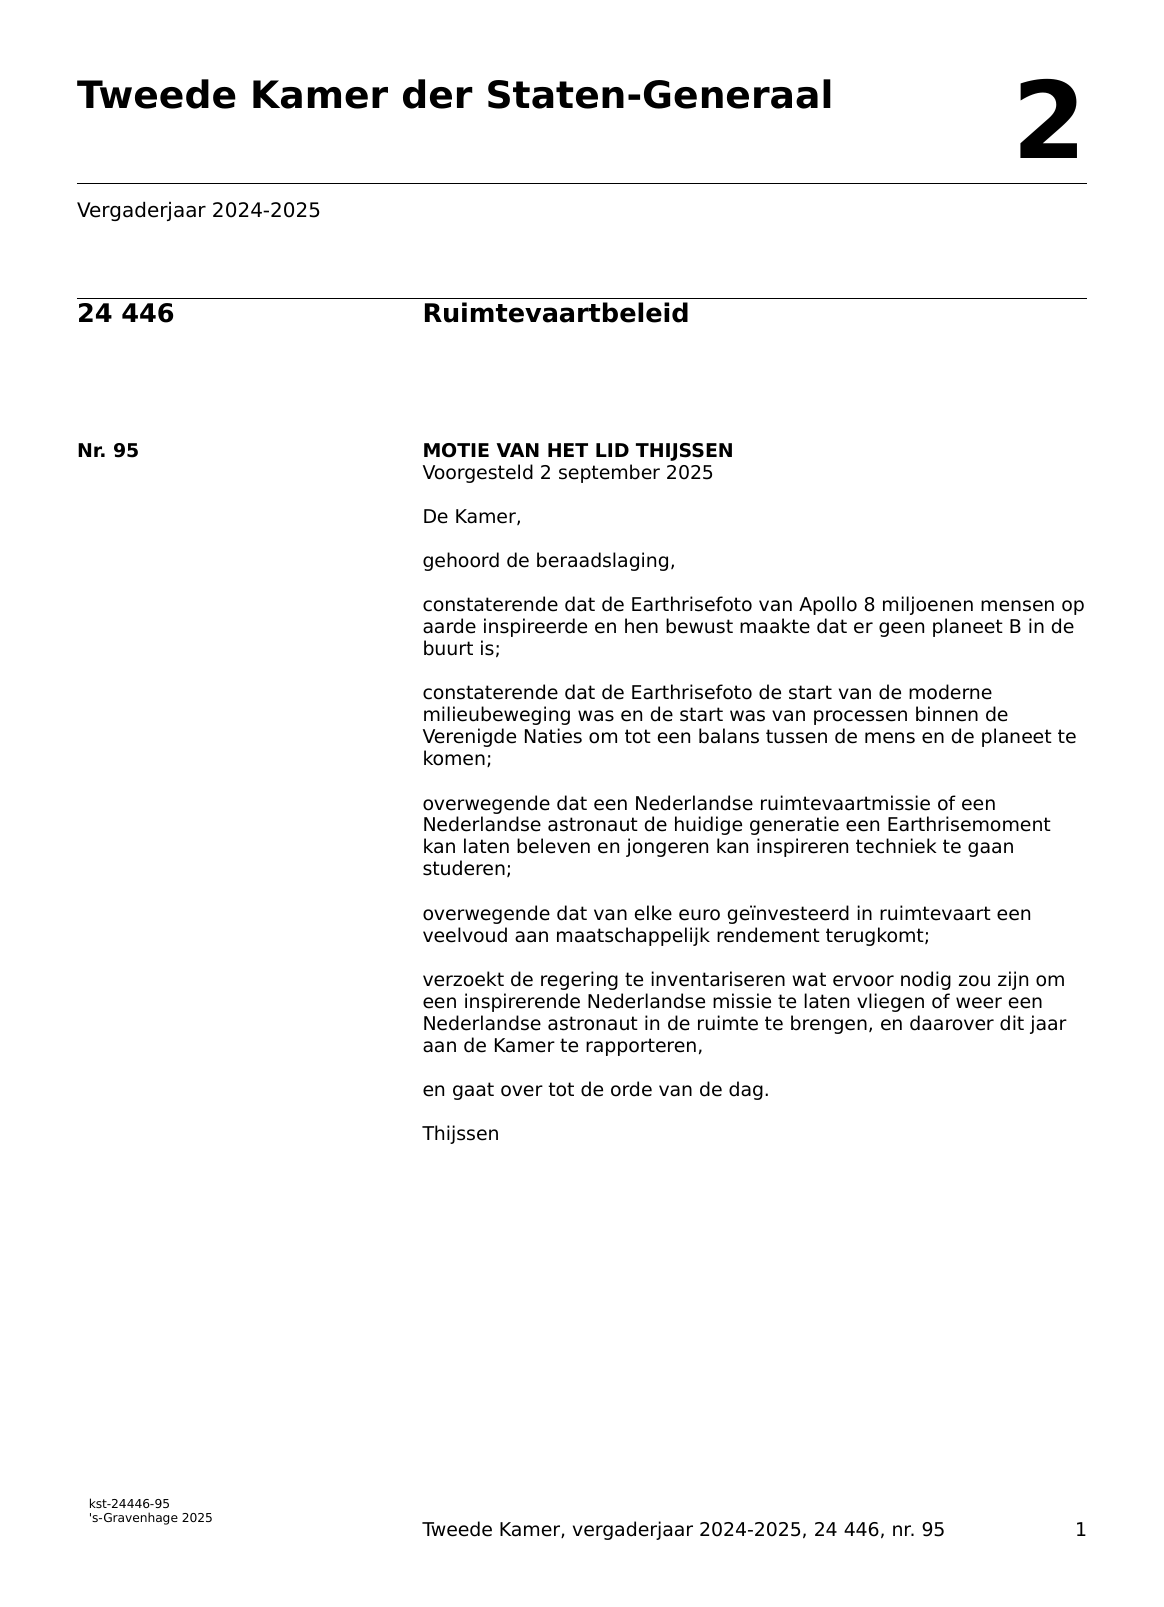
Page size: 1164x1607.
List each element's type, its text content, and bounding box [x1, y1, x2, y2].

text en gaat over tot de orde van de dag. [422, 1079, 1087, 1101]
table_header Tweede Kamer der Staten-Generaal [77, 59, 886, 183]
text kst-24446-95 [88, 1497, 323, 1511]
text Voorgesteld 2 september 2025 [422, 462, 1087, 484]
table_header 2 [886, 59, 1087, 183]
text overwegende dat een Nederlandse ruimtevaartmissie of een Nederlandse astronaut de huidige generatie een Earthrisemoment kan laten beleven en jongeren kan inspireren techniek te gaan studeren; [422, 792, 1087, 880]
text gehoord de beraadslaging, [422, 550, 1087, 572]
text De Kamer, [422, 506, 1087, 528]
text constaterende dat de Earthrisefoto van Apollo 8 miljoenen mensen op aarde inspireerde en hen bewust maakte dat er geen planeet B in de buurt is; [422, 594, 1087, 660]
text Thijssen [422, 1123, 1087, 1145]
text 's-Gravenhage 2025 [88, 1511, 323, 1525]
text verzoekt de regering te inventariseren wat ervoor nodig zou zijn om een inspirerende Nederlandse missie te laten vliegen of weer een Nederlandse astronaut in de ruimte te brengen, en daarover dit jaar aan de Kamer te rapporteren, [422, 969, 1087, 1057]
text constaterende dat de Earthrisefoto de start van de moderne milieubeweging was en de start was van processen binnen de Verenigde Naties om tot een balans tussen de mens en de planeet te komen; [422, 682, 1087, 770]
subtitle 24 446 Ruimtevaartbeleid [77, 299, 1087, 329]
table_cell Vergaderjaar 2024-2025 [77, 184, 1087, 298]
subtitle Nr. 95 MOTIE VAN HET LID THIJSSEN [77, 440, 1087, 462]
text overwegende dat van elke euro geïnvesteerd in ruimtevaart een veelvoud aan maatschappelijk rendement terugkomt; [422, 902, 1087, 946]
